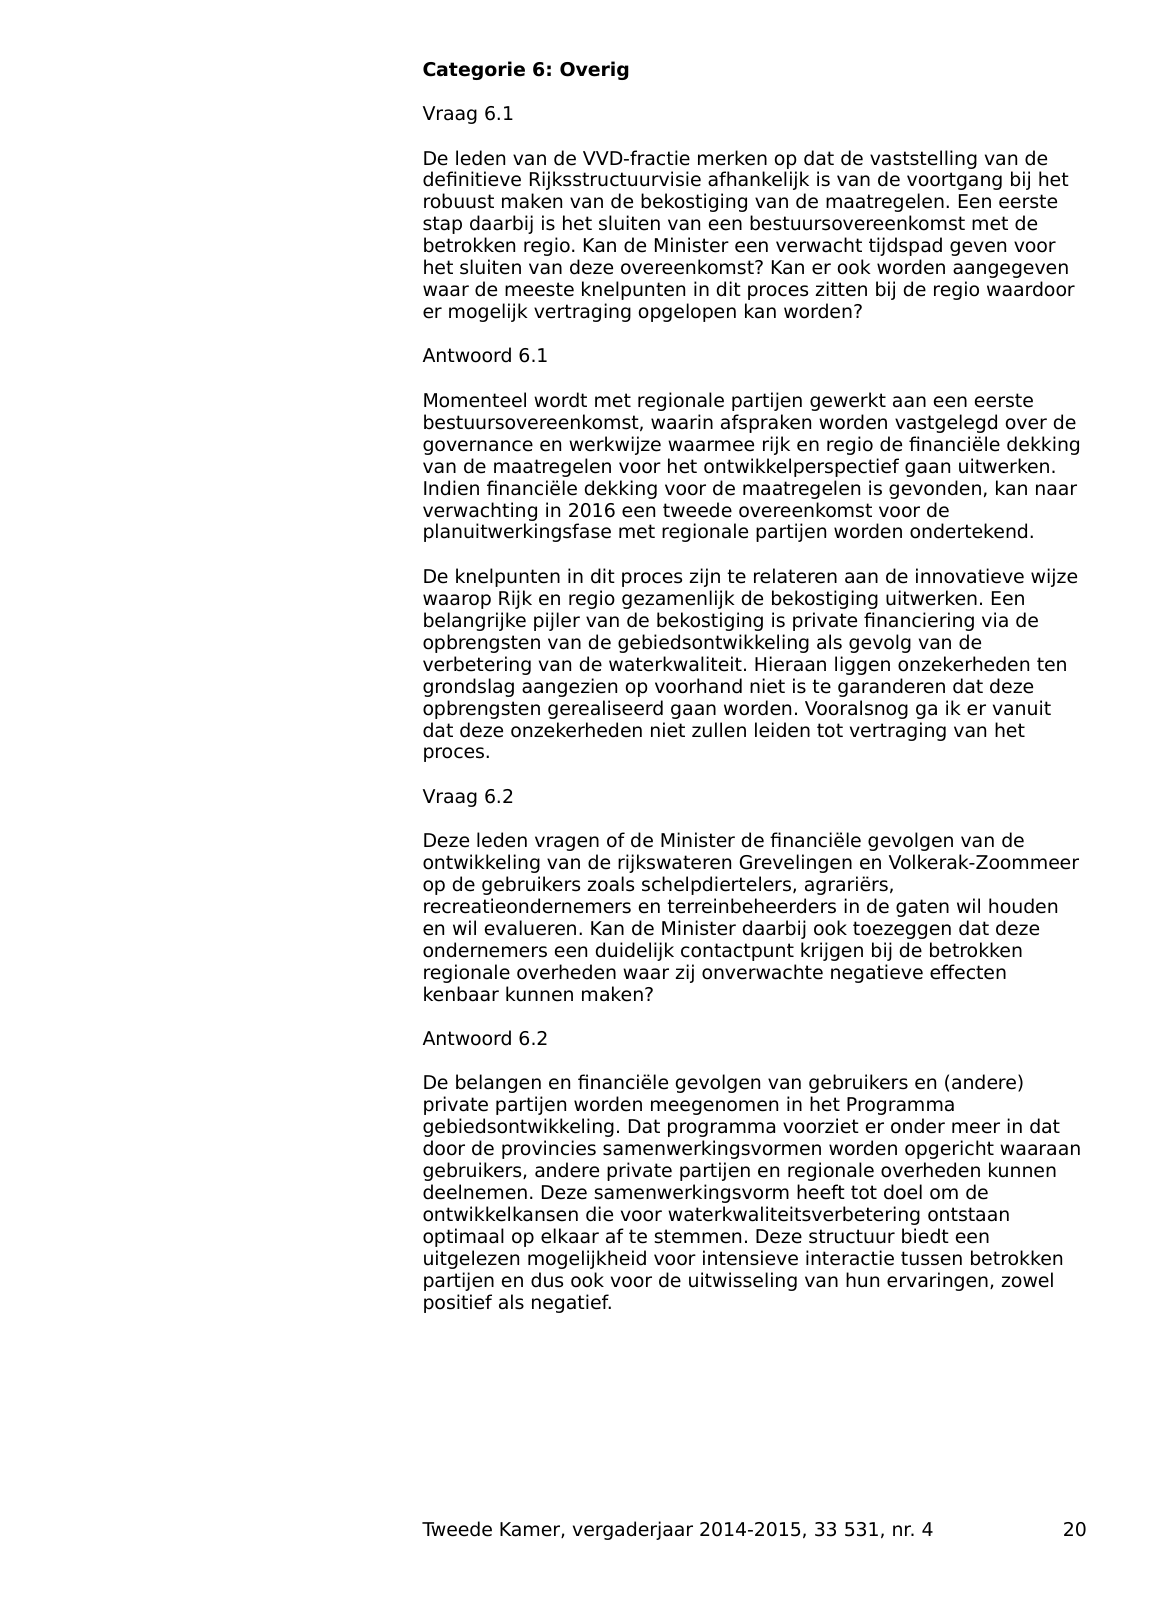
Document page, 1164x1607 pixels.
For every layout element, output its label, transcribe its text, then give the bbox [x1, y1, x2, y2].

text De leden van de VVD-fractie merken op dat de vaststelling van de definitieve Rijksstructuurvisie afhankelijk is van de voortgang bij het robuust maken van de bekostiging van de maatregelen. Een eerste stap daarbij is het sluiten van een bestuursovereenkomst met de betrokken regio. Kan de Minister een verwacht tijdspad geven voor het sluiten van deze overeenkomst? Kan er ook worden aangegeven waar de meeste knelpunten in dit proces zitten bij de regio waardoor er mogelijk vertraging opgelopen kan worden? [422, 147, 1087, 323]
subtitle Antwoord 6.2 [422, 1028, 1087, 1050]
text De knelpunten in dit proces zijn te relateren aan de innovatieve wijze waarop Rijk en regio gezamenlijk de bekostiging uitwerken. Een belangrijke pijler van de bekostiging is private financiering via de opbrengsten van de gebiedsontwikkeling als gevolg van de verbetering van de waterkwaliteit. Hieraan liggen onzekerheden ten grondslag aangezien op voorhand niet is te garanderen dat deze opbrengsten gerealiseerd gaan worden. Vooralsnog ga ik er vanuit dat deze onzekerheden niet zullen leiden tot vertraging van het proces. [422, 566, 1087, 763]
subtitle Vraag 6.1 [422, 103, 1087, 125]
text Momenteel wordt met regionale partijen gewerkt aan een eerste bestuursovereenkomst, waarin afspraken worden vastgelegd over de governance en werkwijze waarmee rijk en regio de financiële dekking van de maatregelen voor het ontwikkelperspectief gaan uitwerken. Indien financiële dekking voor de maatregelen is gevonden, kan naar verwachting in 2016 een tweede overeenkomst voor de planuitwerkingsfase met regionale partijen worden ondertekend. [422, 389, 1087, 543]
text De belangen en financiële gevolgen van gebruikers en (andere) private partijen worden meegenomen in het Programma gebiedsontwikkeling. Dat programma voorziet er onder meer in dat door de provincies samenwerkingsvormen worden opgericht waaraan gebruikers, andere private partijen en regionale overheden kunnen deelnemen. Deze samenwerkingsvorm heeft tot doel om de ontwikkelkansen die voor waterkwaliteitsverbetering ontstaan optimaal op elkaar af te stemmen. Deze structuur biedt een uitgelezen mogelijkheid voor intensieve interactie tussen betrokken partijen en dus ook voor de uitwisseling van hun ervaringen, zowel positief als negatief. [422, 1072, 1087, 1314]
subtitle Categorie 6: Overig [422, 59, 1087, 81]
subtitle Vraag 6.2 [422, 786, 1087, 808]
subtitle Antwoord 6.1 [422, 345, 1087, 367]
text Deze leden vragen of de Minister de financiële gevolgen van de ontwikkeling van de rijkswateren Grevelingen en Volkerak-Zoommeer op de gebruikers zoals schelpdiertelers, agrariërs, recreatieondernemers en terreinbeheerders in de gaten wil houden en wil evalueren. Kan de Minister daarbij ook toezeggen dat deze ondernemers een duidelijk contactpunt krijgen bij de betrokken regionale overheden waar zij onverwachte negatieve effecten kenbaar kunnen maken? [422, 830, 1087, 1006]
